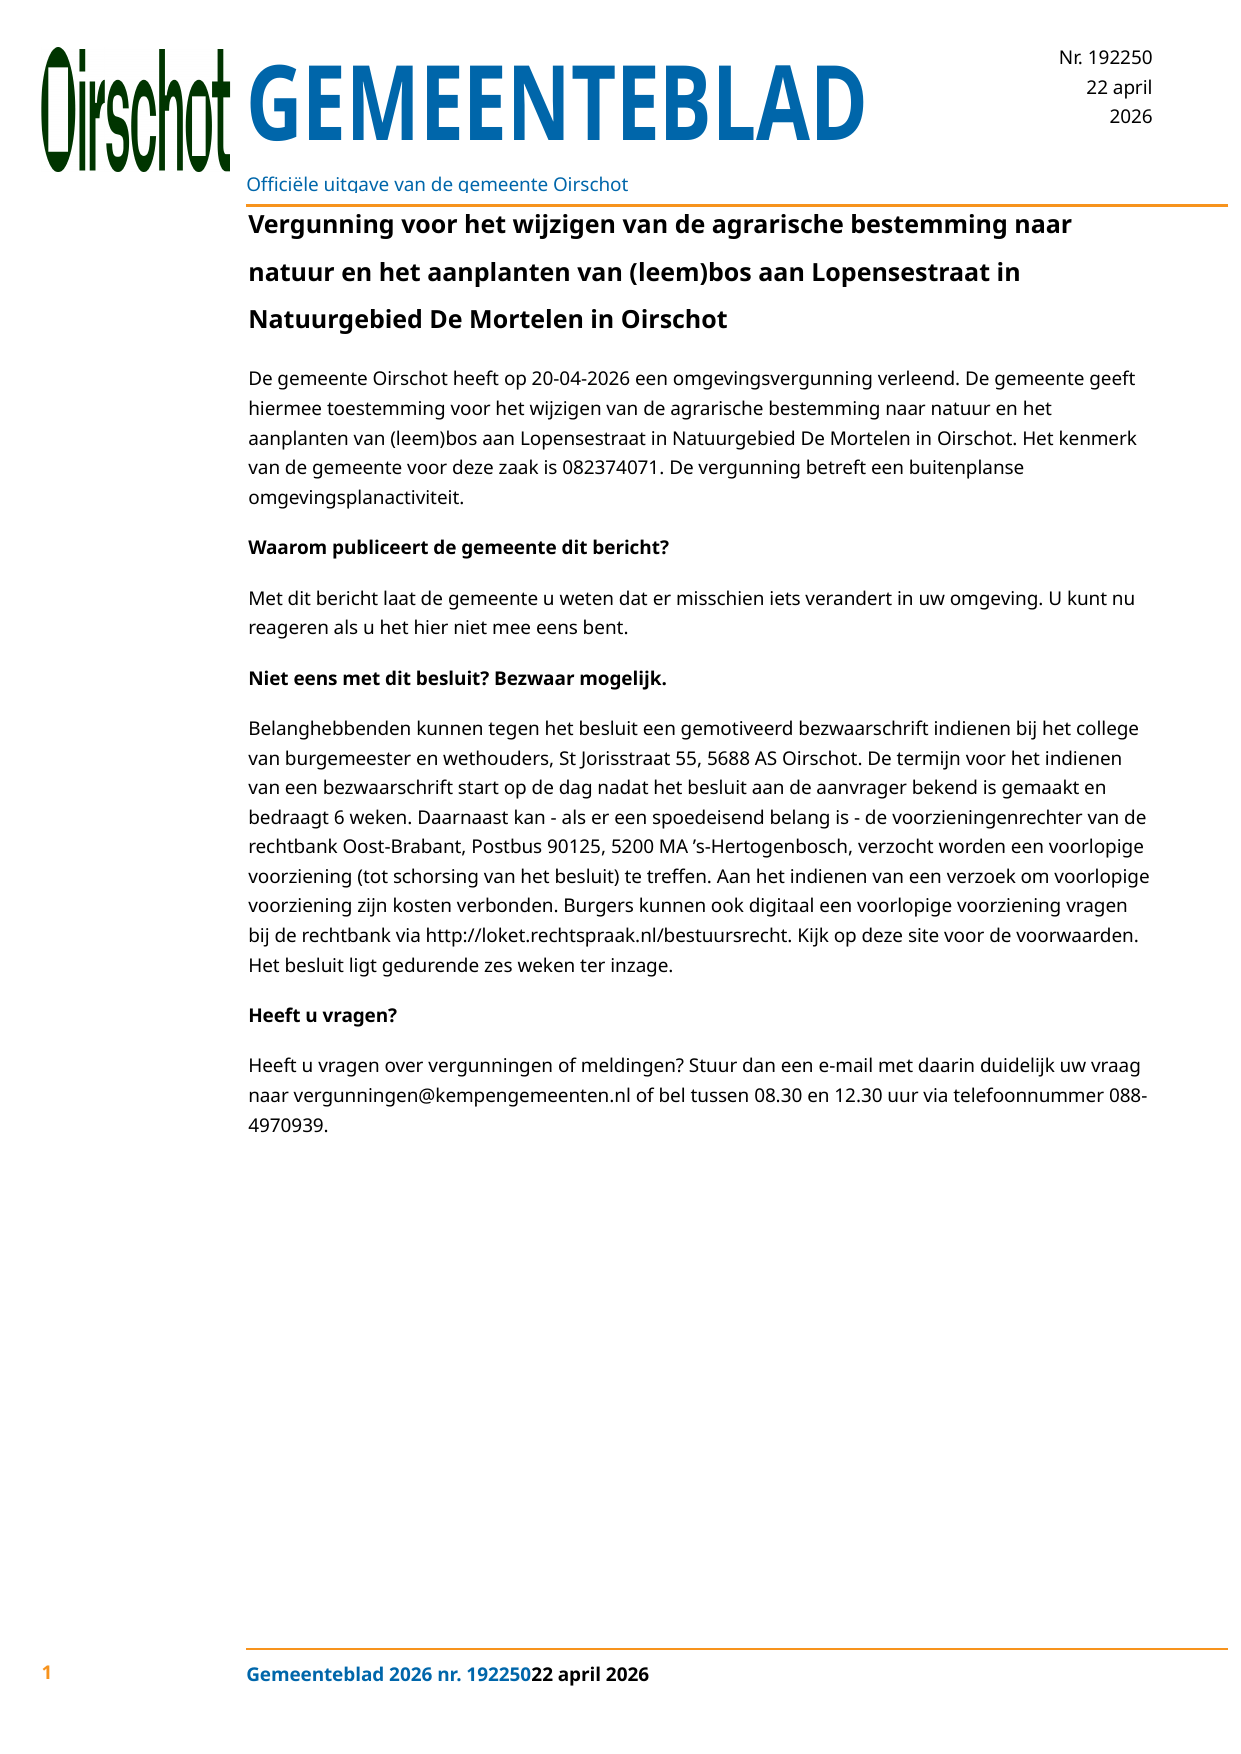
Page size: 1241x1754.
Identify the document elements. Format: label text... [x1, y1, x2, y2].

text Niet eens met dit besluit? Bezwaar mogelijk. [248, 665, 1152, 690]
text Vergunning voor het wijzigen van de agrarische bestemming naar natuur en het aanplanten van (leem)bos aan Lopensestraat in Natuurgebied De Mortelen in Oirschot [248, 207, 1152, 336]
text Belanghebbenden kunnen tegen het besluit een gemotiveerd bezwaarschrift indienen bij het college van burgemeester en wethouders, St Jorisstraat 55, 5688 AS Oirschot. De termijn voor het indienen van een bezwaarschrift start op de dag nadat het besluit aan de aanvrager bekend is gemaakt en bedraagt 6 weken. Daarnaast kan - als er een spoedeisend belang is - de voorzieningenrechter van de rechtbank Oost-Brabant, Postbus 90125, 5200 MA ’s-Hertogenbosch, verzocht worden een voorlopige voorziening (tot schorsing van het besluit) te treffen. Aan het indienen van een verzoek om voorlopige voorziening zijn kosten verbonden. Burgers kunnen ook digitaal een voorlopige voorziening vragen bij de rechtbank via http://loket.rechtspraak.nl/bestuursrecht. Kijk op deze site voor de voorwaarden. Het besluit ligt gedurende zes weken ter inzage. [248, 715, 1152, 977]
picture [41, 47, 231, 172]
text Waarom publiceert de gemeente dit bericht? [248, 534, 1152, 560]
text Heeft u vragen over vergunningen of meldingen? Stuur dan een e-mail met daarin duidelijk uw vraag naar vergunningen@kempengemeenten.nl of bel tussen 08.30 en 12.30 uur via telefoonnummer 088-4970939. [248, 1053, 1152, 1137]
text Met dit bericht laat de gemeente u weten dat er misschien iets verandert in uw omgeving. U kunt nu reageren als u het hier niet mee eens bent. [248, 585, 1152, 640]
text De gemeente Oirschot heeft op 20-04-2026 een omgevingsvergunning verleend. De gemeente geeft hiermee toestemming voor het wijzigen van de agrarische bestemming naar natuur en het aanplanten van (leem)bos aan Lopensestraat in Natuurgebied De Mortelen in Oirschot. Het kenmerk van de gemeente voor deze zaak is 082374071. De vergunning betreft een buitenplanse omgevingsplanactiviteit. [248, 366, 1152, 509]
text Heeft u vragen? [248, 1002, 1152, 1028]
